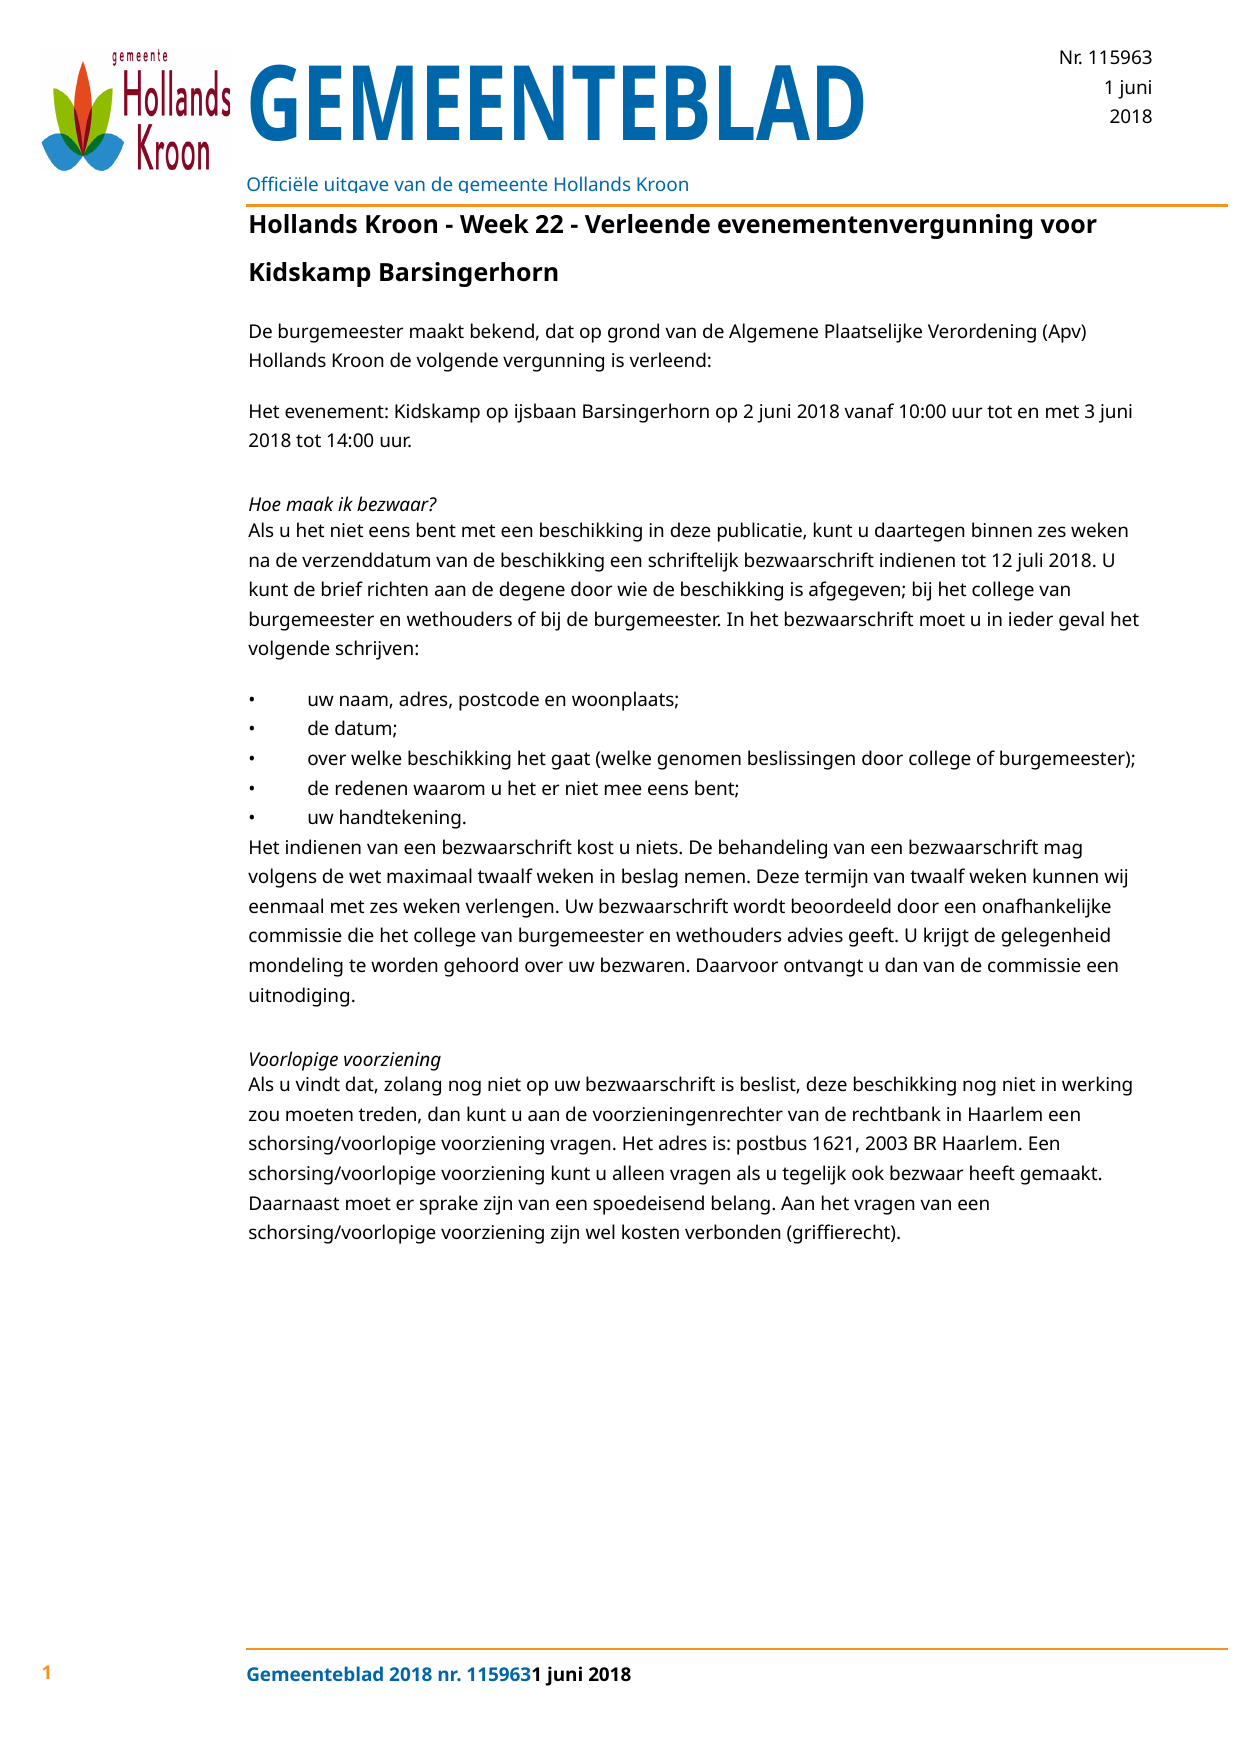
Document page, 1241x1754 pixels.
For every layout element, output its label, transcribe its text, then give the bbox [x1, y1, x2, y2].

list de datum; [248, 716, 1152, 741]
text Het indienen van een bezwaarschrift kost u niets. De behandeling van een bezwaarschrift mag volgens de wet maximaal twaalf weken in beslag nemen. Deze termijn van twaalf weken kunnen wij eenmaal met zes weken verlengen. Uw bezwaarschrift wordt beoordeeld door een onafhankelijke commissie die het college van burgemeester en wethouders advies geeft. U krijgt de gelegenheid mondeling te worden gehoord over uw bezwaren. Daarvoor ontvangt u dan van de commissie een uitnodiging. [248, 834, 1152, 1007]
text Hollands Kroon - Week 22 - Verleende evenementenvergunning voor Kidskamp Barsingerhorn [248, 207, 1152, 288]
text Als u vindt dat, zolang nog niet op uw bezwaarschrift is beslist, deze beschikking nog niet in werking zou moeten treden, dan kunt u aan de voorzieningenrechter van de rechtbank in Haarlem een schorsing/voorlopige voorziening vragen. Het adres is: postbus 1621, 2003 BR Haarlem. Een schorsing/voorlopige voorziening kunt u alleen vragen als u tegelijk ook bezwaar heeft gemaakt. Daarnaast moet er sprake zijn van een spoedeisend belang. Aan het vragen van een schorsing/voorlopige voorziening zijn wel kosten verbonden (griffierecht). [248, 1071, 1152, 1245]
list over welke beschikking het gaat (welke genomen beslissingen door college of burgemeester); [248, 745, 1152, 771]
list uw naam, adres, postcode en woonplaats; [248, 686, 1152, 712]
text Voorlopige voorziening [248, 1046, 1152, 1071]
list uw handtekening. [248, 804, 1152, 830]
text Als u het niet eens bent met een beschikking in deze publicatie, kunt u daartegen binnen zes weken na de verzenddatum van de beschikking een schriftelijk bezwaarschrift indienen tot 12 juli 2018. U kunt de brief richten aan de degene door wie de beschikking is afgegeven; bij het college van burgemeester en wethouders of bij de burgemeester. In het bezwaarschrift moet u in ieder geval het volgende schrijven: [248, 517, 1152, 661]
list de redenen waarom u het er niet mee eens bent; [248, 775, 1152, 800]
text Het evenement: Kidskamp op ijsbaan Barsingerhorn op 2 juni 2018 vanaf 10:00 uur tot en met 3 juni 2018 tot 14:00 uur. [248, 398, 1152, 453]
text Hoe maak ik bezwaar? [248, 491, 1152, 517]
picture [41, 47, 231, 172]
text De burgemeester maakt bekend, dat op grond van de Algemene Plaatselijke Verordening (Apv) Hollands Kroon de volgende vergunning is verleend: [248, 318, 1152, 373]
